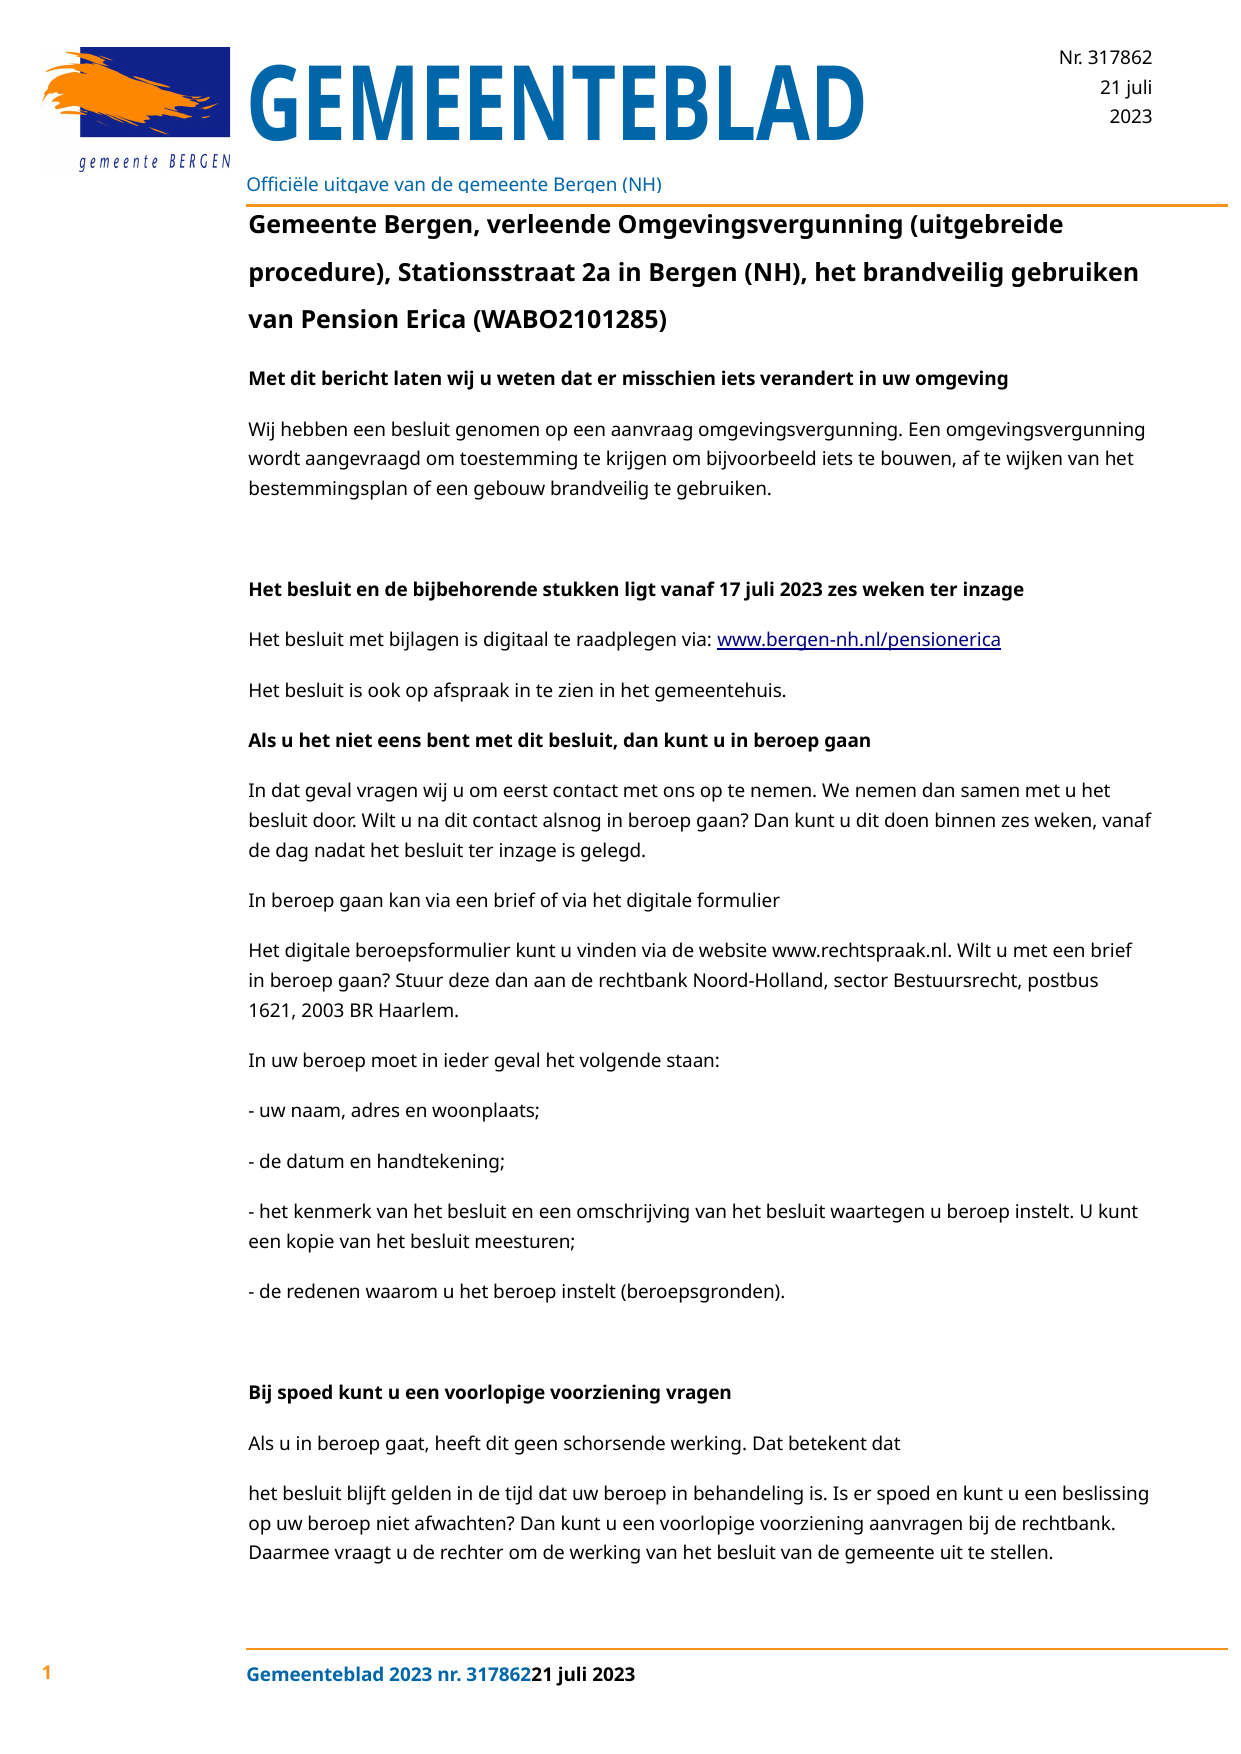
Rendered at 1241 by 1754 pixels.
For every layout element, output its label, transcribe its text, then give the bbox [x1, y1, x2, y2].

text het besluit blijft gelden in de tijd dat uw beroep in behandeling is. Is er spoed en kunt u een beslissing op uw beroep niet afwachten? Dan kunt u een voorlopige voorziening aanvragen bij de rechtbank. Daarmee vraagt u de rechter om de werking van het besluit van de gemeente uit te stellen. [248, 1480, 1152, 1565]
text - uw naam, adres en woonplaats; [248, 1098, 1152, 1123]
text Het besluit en de bijbehorende stukken ligt vanaf 17 juli 2023 zes weken ter inzage [248, 576, 1152, 602]
text Het besluit is ook op afspraak in te zien in het gemeentehuis. [248, 677, 1152, 702]
text Het besluit met bijlagen is digitaal te raadplegen via: www.bergen-nh.nl/pensionerica [248, 626, 1152, 652]
text - de redenen waarom u het beroep instelt (beroepsgronden). [248, 1278, 1152, 1304]
picture [41, 47, 231, 172]
text In beroep gaan kan via een brief of via het digitale formulier [248, 887, 1152, 913]
text Met dit bericht laten wij u weten dat er misschien iets verandert in uw omgeving [248, 366, 1152, 391]
text In dat geval vragen wij u om eerst contact met ons op te nemen. We nemen dan samen met u het besluit door. Wilt u na dit contact alsnog in beroep gaan? Dan kunt u dit doen binnen zes weken, vanaf de dag nadat het besluit ter inzage is gelegd. [248, 778, 1152, 862]
text In uw beroep moet in ieder geval het volgende staan: [248, 1047, 1152, 1073]
text Als u het niet eens bent met dit besluit, dan kunt u in beroep gaan [248, 727, 1152, 753]
text - het kenmerk van het besluit en een omschrijving van het besluit waartegen u beroep instelt. U kunt een kopie van het besluit meesturen; [248, 1198, 1152, 1254]
text Het digitale beroepsformulier kunt u vinden via de website www.rechtspraak.nl. Wilt u met een brief in beroep gaan? Stuur deze dan aan de rechtbank Noord-Holland, sector Bestuursrecht, postbus 1621, 2003 BR Haarlem. [248, 938, 1152, 1022]
text Als u in beroep gaat, heeft dit geen schorsende werking. Dat betekent dat [248, 1430, 1152, 1455]
text Wij hebben een besluit genomen op een aanvraag omgevingsvergunning. Een omgevingsvergunning wordt aangevraagd om toestemming te krijgen om bijvoorbeeld iets te bouwen, af te wijken van het bestemmingsplan of een gebouw brandveilig te gebruiken. [248, 416, 1152, 501]
text Bij spoed kunt u een voorlopige voorziening vragen [248, 1379, 1152, 1405]
text Gemeente Bergen, verleende Omgevingsvergunning (uitgebreide procedure), Stationsstraat 2a in Bergen (NH), het brandveilig gebruiken van Pension Erica (WABO2101285) [248, 207, 1152, 336]
text - de datum en handtekening; [248, 1148, 1152, 1174]
